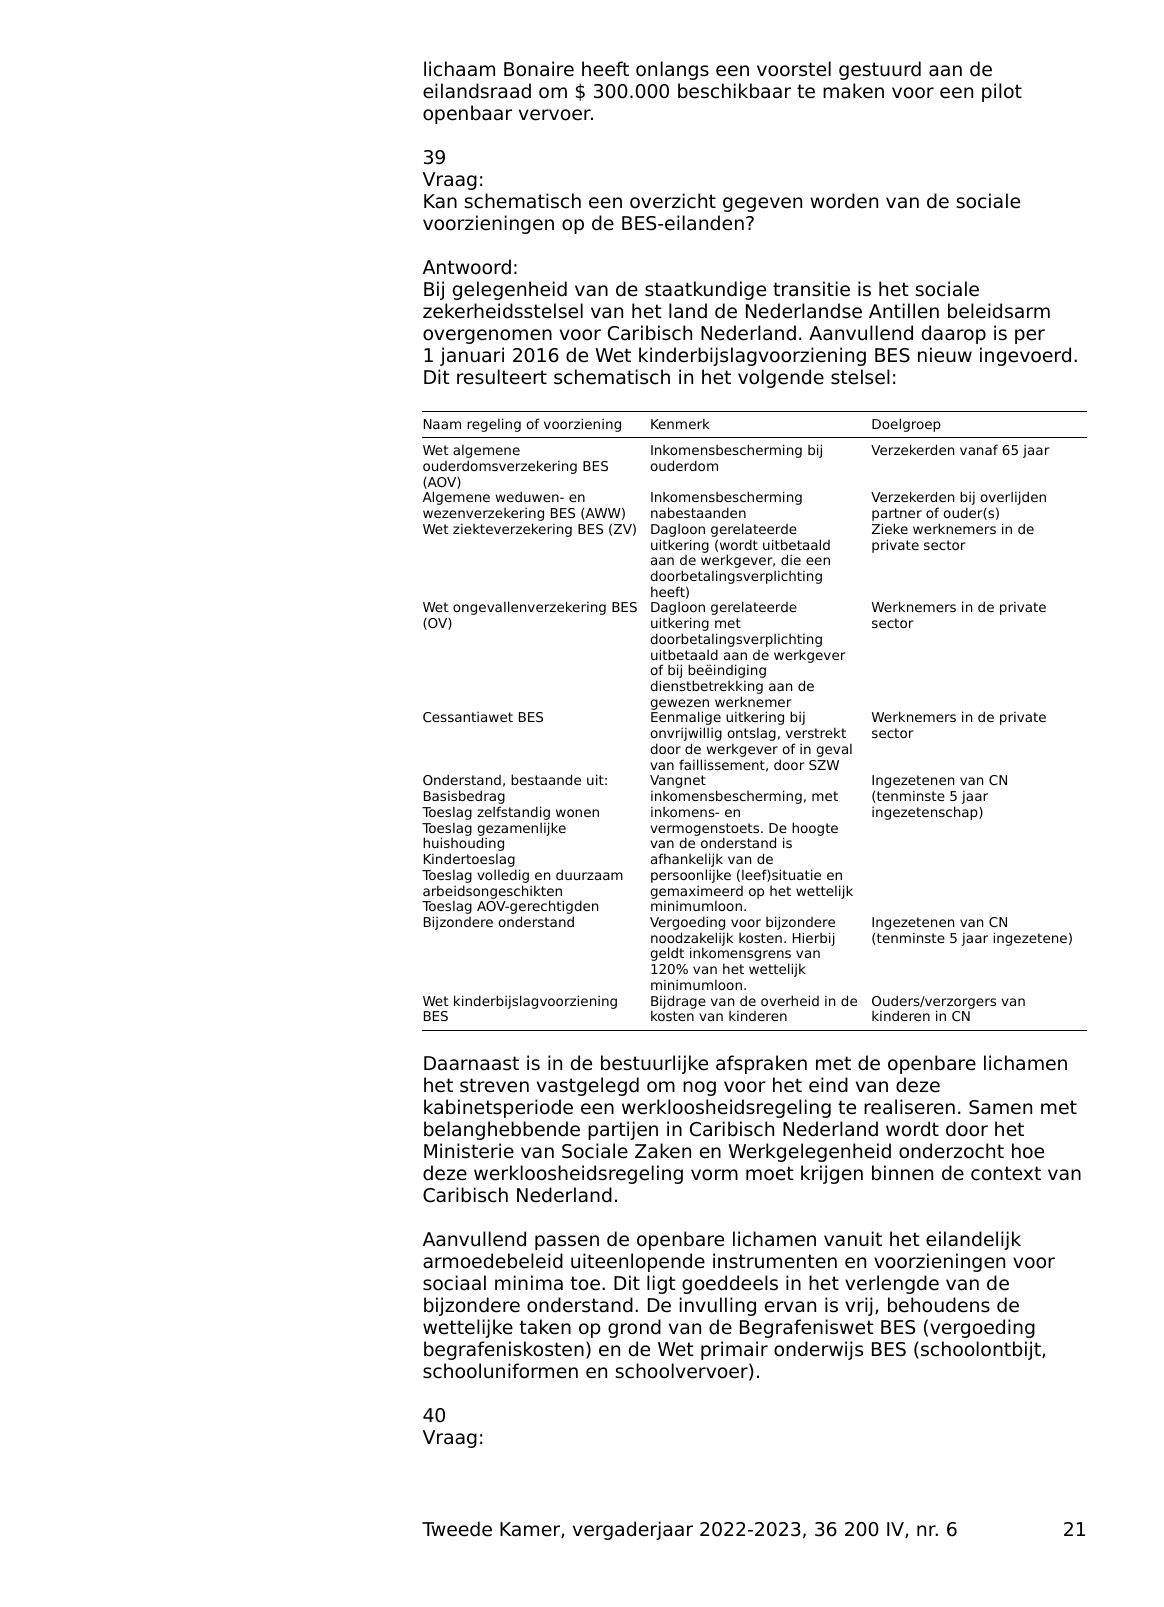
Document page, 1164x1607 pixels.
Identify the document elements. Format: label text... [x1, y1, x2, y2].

table_cell Werknemers in de private sector [865, 600, 1087, 710]
table_cell Verzekerden vanaf 65 jaar [865, 438, 1087, 490]
table_cell Inkomensbescherming bij ouderdom [644, 438, 865, 490]
table_cell Cessantiawet BES [422, 710, 644, 773]
text Kan schematisch een overzicht gegeven worden van de sociale voorzieningen op de BES-eilanden? [422, 191, 1087, 235]
table_cell Inkomensbescherming nabestaanden [644, 490, 865, 522]
text 39 [422, 147, 1087, 169]
table_cell Wet ziekteverzekering BES (ZV) [422, 522, 644, 600]
table_cell Vergoeding voor bijzondere noodzakelijk kosten. Hierbij geldt inkomensgrens van 120% van het wettelijk minimumloon. [644, 915, 865, 993]
table_cell Eenmalige uitkering bij onvrijwillig ontslag, verstrekt door de werkgever of in geval van faillissement, door SZW [644, 710, 865, 773]
table_cell Zieke werknemers in de private sector [865, 522, 1087, 600]
table_header Kenmerk [644, 412, 865, 437]
table_cell Wet ongevallenverzekering BES (OV) [422, 600, 644, 710]
table_header Naam regeling of voorziening [422, 412, 644, 437]
table_cell Ouders/verzorgers van kinderen in CN [865, 994, 1087, 1029]
table_cell Bijzondere onderstand [422, 915, 644, 993]
text Vraag: [422, 169, 1087, 191]
table_cell Onderstand, bestaande uit: Basisbedrag Toeslag zelfstandig wonen Toeslag gezamenlijke huishouding Kindertoeslag Toeslag volledig en duurzaam arbeidsongeschikten Toeslag AOV-gerechtigden [422, 773, 644, 915]
table_cell Vangnet inkomensbescherming, met inkomens- en vermogenstoets. De hoogte van de onderstand is afhankelijk van de persoonlijke (leef)situatie en gemaximeerd op het wettelijk minimumloon. [644, 773, 865, 915]
table_cell Verzekerden bij overlijden partner of ouder(s) [865, 490, 1087, 522]
table_cell Bijdrage van de overheid in de kosten van kinderen [644, 994, 865, 1029]
text Vraag: [422, 1427, 1087, 1449]
text lichaam Bonaire heeft onlangs een voorstel gestuurd aan de eilandsraad om $ 300.000 beschikbaar te maken voor een pilot openbaar vervoer. [422, 59, 1087, 125]
table_cell Ingezetenen van CN (tenminste 5 jaar ingezetene) [865, 915, 1087, 993]
table_cell Algemene weduwen- en wezenverzekering BES (AWW) [422, 490, 644, 522]
table_header Doelgroep [865, 412, 1087, 437]
table_cell Wet kinderbijslagvoorziening BES [422, 994, 644, 1029]
table_cell Dagloon gerelateerde uitkering (wordt uitbetaald aan de werkgever, die een doorbetalingsverplichting heeft) [644, 522, 865, 600]
table_cell Ingezetenen van CN (tenminste 5 jaar ingezetenschap) [865, 773, 1087, 915]
text 40 [422, 1405, 1087, 1427]
text Aanvullend passen de openbare lichamen vanuit het eilandelijk armoedebeleid uiteenlopende instrumenten en voorzieningen voor sociaal minima toe. Dit ligt goeddeels in het verlengde van de bijzondere onderstand. De invulling ervan is vrij, behoudens de wettelijke taken op grond van de Begrafeniswet BES (vergoeding begrafeniskosten) en de Wet primair onderwijs BES (schoolontbijt, schooluniformen en schoolvervoer). [422, 1229, 1087, 1383]
text Bij gelegenheid van de staatkundige transitie is het sociale zekerheidsstelsel van het land de Nederlandse Antillen beleidsarm overgenomen voor Caribisch Nederland. Aanvullend daarop is per 1 januari 2016 de Wet kinderbijslagvoorziening BES nieuw ingevoerd. Dit resulteert schematisch in het volgende stelsel: [422, 279, 1087, 389]
table_cell Dagloon gerelateerde uitkering met doorbetalingsverplichting uitbetaald aan de werkgever of bij beëindiging dienstbetrekking aan de gewezen werknemer [644, 600, 865, 710]
table_cell Wet algemene ouderdomsverzekering BES (AOV) [422, 438, 644, 490]
text Antwoord: [422, 257, 1087, 279]
table_cell Werknemers in de private sector [865, 710, 1087, 773]
text Daarnaast is in de bestuurlijke afspraken met de openbare lichamen het streven vastgelegd om nog voor het eind van deze kabinetsperiode een werkloosheidsregeling te realiseren. Samen met belanghebbende partijen in Caribisch Nederland wordt door het Ministerie van Sociale Zaken en Werkgelegenheid onderzocht hoe deze werkloosheidsregeling vorm moet krijgen binnen de context van Caribisch Nederland. [422, 1053, 1087, 1207]
